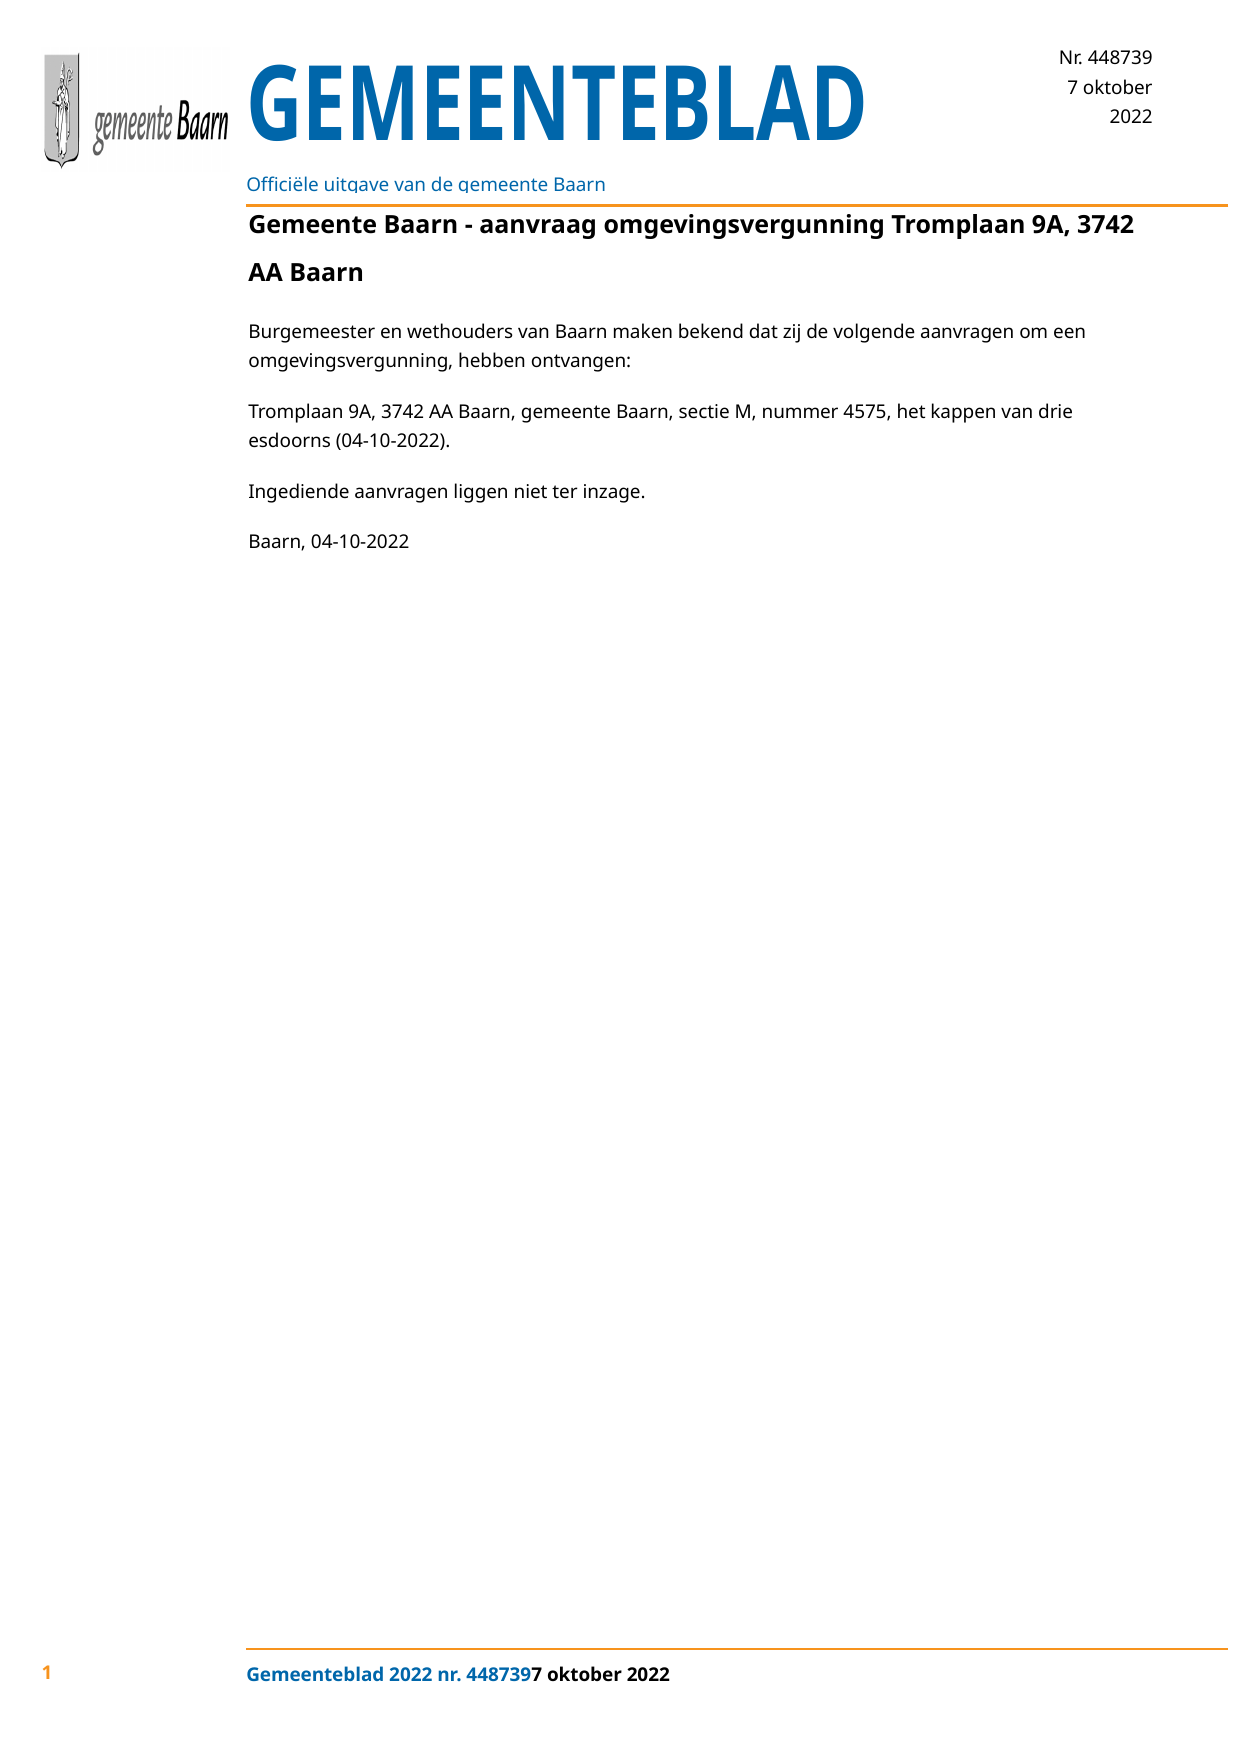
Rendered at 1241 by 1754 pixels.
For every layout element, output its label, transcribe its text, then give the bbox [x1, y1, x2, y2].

text Ingediende aanvragen liggen niet ter inzage. [248, 478, 1152, 504]
text Baarn, 04-10-2022 [248, 528, 1152, 554]
picture [41, 47, 231, 172]
text Burgemeester en wethouders van Baarn maken bekend dat zij de volgende aanvragen om een omgevingsvergunning, hebben ontvangen: [248, 318, 1152, 373]
text Tromplaan 9A, 3742 AA Baarn, gemeente Baarn, sectie M, nummer 4575, het kappen van drie esdoorns (04-10-2022). [248, 398, 1152, 453]
text Gemeente Baarn - aanvraag omgevingsvergunning Tromplaan 9A, 3742 AA Baarn [248, 207, 1152, 288]
